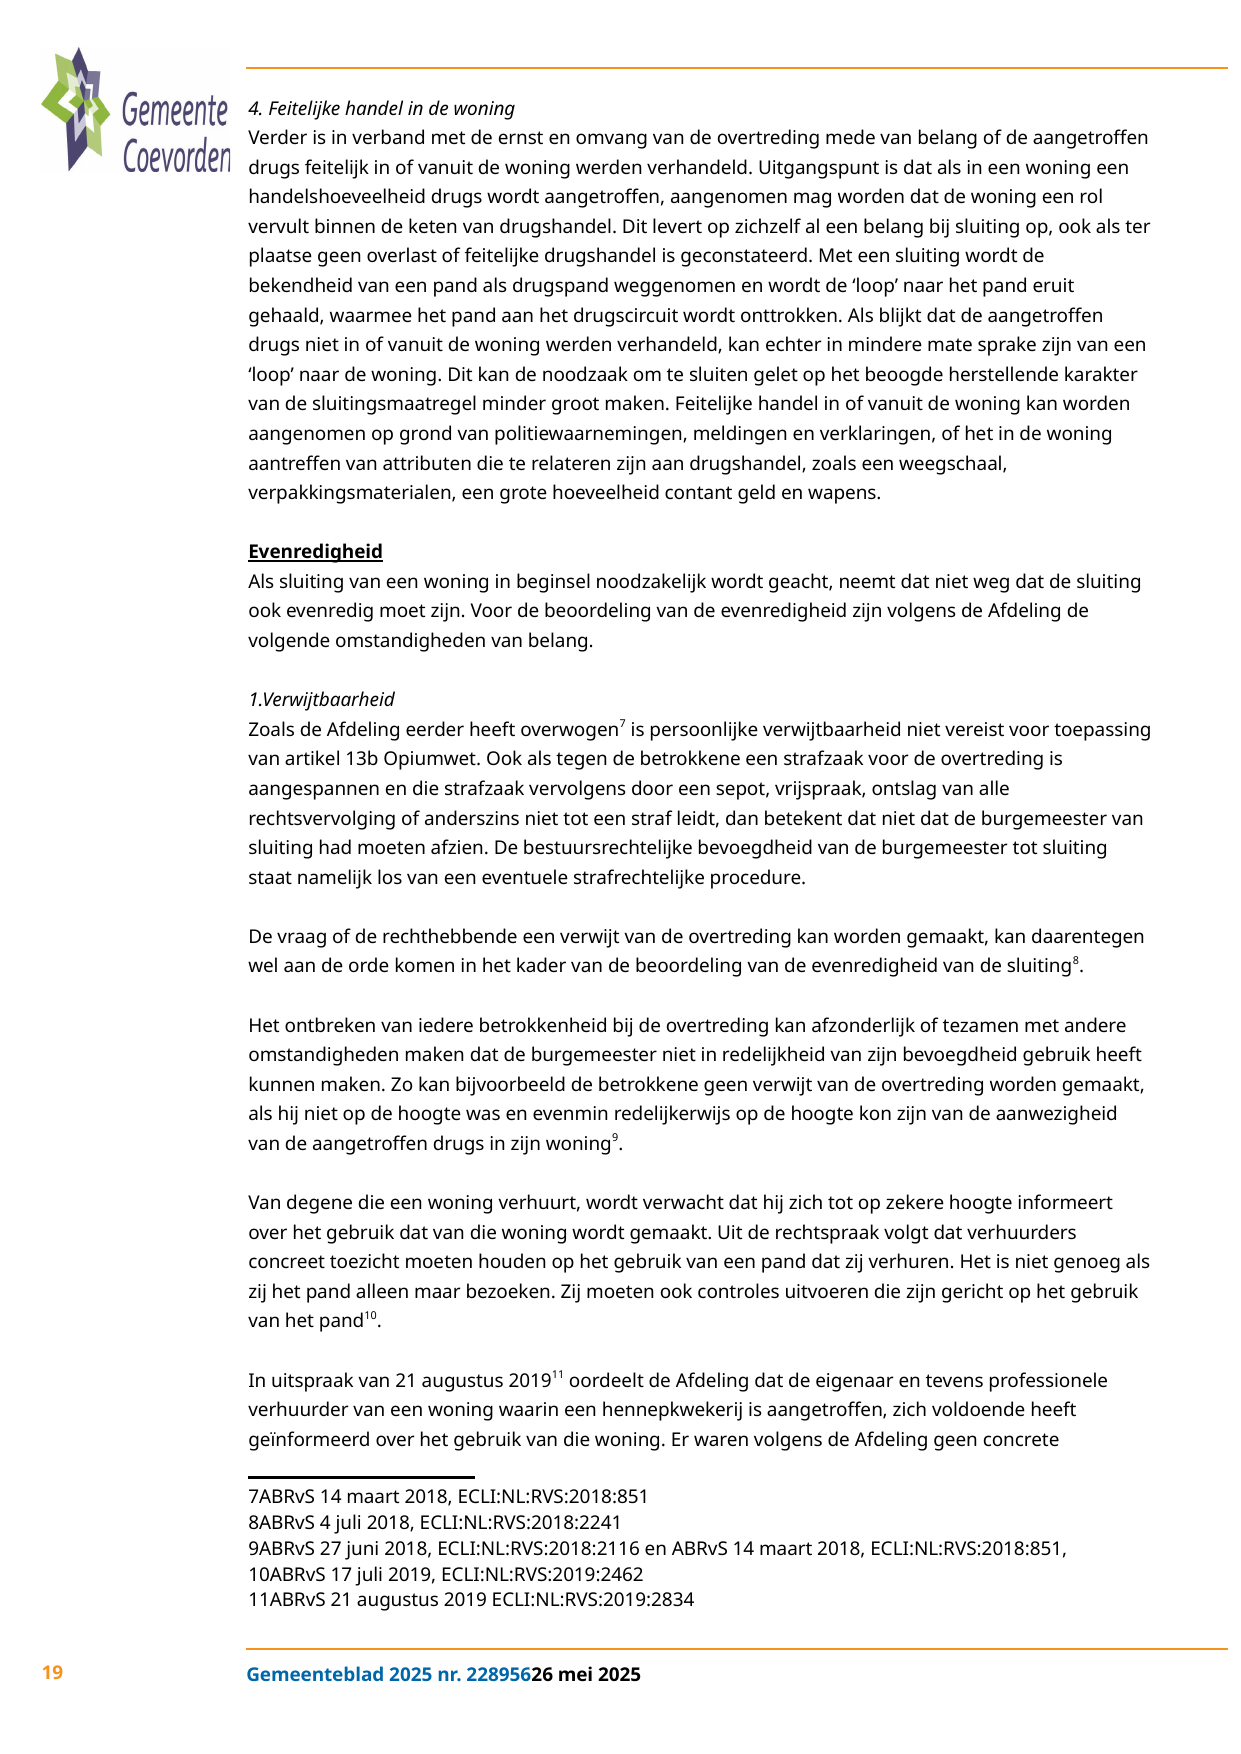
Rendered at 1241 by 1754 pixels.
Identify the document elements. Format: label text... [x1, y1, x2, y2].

text In uitspraak van 21 augustus 2019 oordeelt de Afdeling dat de eigenaar en tevens professionele verhuurder van een woning waarin een hennepkwekerij is aangetroffen, zich voldoende heeft geïnformeerd over het gebruik van die woning. Er waren volgens de Afdeling geen concrete [248, 1367, 1152, 1452]
text ABRvS 4 juli 2018, ECLI:NL:RVS:2018:2241 [248, 1509, 1152, 1535]
text 4. Feitelijke handel in de woning [248, 95, 1152, 121]
text ABRvS 21 augustus 2019 ECLI:NL:RVS:2019:2834 [248, 1586, 1152, 1612]
text ABRvS 27 juni 2018, ECLI:NL:RVS:2018:2116 en ABRvS 14 maart 2018, ECLI:NL:RVS:2018:851, [248, 1535, 1152, 1561]
text Zoals de Afdeling eerder heeft overwogen is persoonlijke verwijtbaarheid niet vereist voor toepassing van artikel 13b Opiumwet. Ook als tegen de betrokkene een strafzaak voor de overtreding is aangespannen en die strafzaak vervolgens door een sepot, vrijspraak, ontslag van alle rechtsvervolging of anderszins niet tot een straf leidt, dan betekent dat niet dat de burgemeester van sluiting had moeten afzien. De bestuursrechtelijke bevoegdheid van de burgemeester tot sluiting staat namelijk los van een eventuele strafrechtelijke procedure. [248, 716, 1152, 890]
text Verder is in verband met de ernst en omvang van de overtreding mede van belang of de aangetroffen drugs feitelijk in of vanuit de woning werden verhandeld. Uitgangspunt is dat als in een woning een handelshoeveelheid drugs wordt aangetroffen, aangenomen mag worden dat de woning een rol vervult binnen de keten van drugshandel. Dit levert op zichzelf al een belang bij sluiting op, ook als ter plaatse geen overlast of feitelijke drugshandel is geconstateerd. Met een sluiting wordt de bekendheid van een pand als drugspand weggenomen en wordt de ‘loop’ naar het pand eruit gehaald, waarmee het pand aan het drugscircuit wordt onttrokken. Als blijkt dat de aangetroffen drugs niet in of vanuit de woning werden verhandeld, kan echter in mindere mate sprake zijn van een ‘loop’ naar de woning. Dit kan de noodzaak om te sluiten gelet op het beoogde herstellende karakter van de sluitingsmaatregel minder groot maken. Feitelijke handel in of vanuit de woning kan worden aangenomen op grond van politiewaarnemingen, meldingen en verklaringen, of het in de woning aantreffen van attributen die te relateren zijn aan drugshandel, zoals een weegschaal, verpakkingsmaterialen, een grote hoeveelheid contant geld en wapens. [248, 124, 1152, 505]
text ABRvS 14 maart 2018, ECLI:NL:RVS:2018:851 [248, 1483, 1152, 1509]
text Het ontbreken van iedere betrokkenheid bij de overtreding kan afzonderlijk of tezamen met andere omstandigheden maken dat de burgemeester niet in redelijkheid van zijn bevoegdheid gebruik heeft kunnen maken. Zo kan bijvoorbeeld de betrokkene geen verwijt van de overtreding worden gemaakt, als hij niet op de hoogte was en evenmin redelijkerwijs op de hoogte kon zijn van de aanwezigheid van de aangetroffen drugs in zijn woning. [248, 1012, 1152, 1156]
text ABRvS 17 juli 2019, ECLI:NL:RVS:2019:2462 [248, 1561, 1152, 1586]
picture [41, 47, 231, 172]
text Van degene die een woning verhuurt, wordt verwacht dat hij zich tot op zekere hoogte informeert over het gebruik dat van die woning wordt gemaakt. Uit de rechtspraak volgt dat verhuurders concreet toezicht moeten houden op het gebruik van een pand dat zij verhuren. Het is niet genoeg als zij het pand alleen maar bezoeken. Zij moeten ook controles uitvoeren die zijn gericht op het gebruik van het pand. [248, 1189, 1152, 1333]
text De vraag of de rechthebbende een verwijt van de overtreding kan worden gemaakt, kan daarentegen wel aan de orde komen in het kader van de beoordeling van de evenredigheid van de sluiting. [248, 923, 1152, 978]
text Als sluiting van een woning in beginsel noodzakelijk wordt geacht, neemt dat niet weg dat de sluiting ook evenredig moet zijn. Voor de beoordeling van de evenredigheid zijn volgens de Afdeling de volgende omstandigheden van belang. [248, 568, 1152, 653]
text Evenredigheid [248, 538, 1152, 564]
text 1.Verwijtbaarheid [248, 686, 1152, 712]
